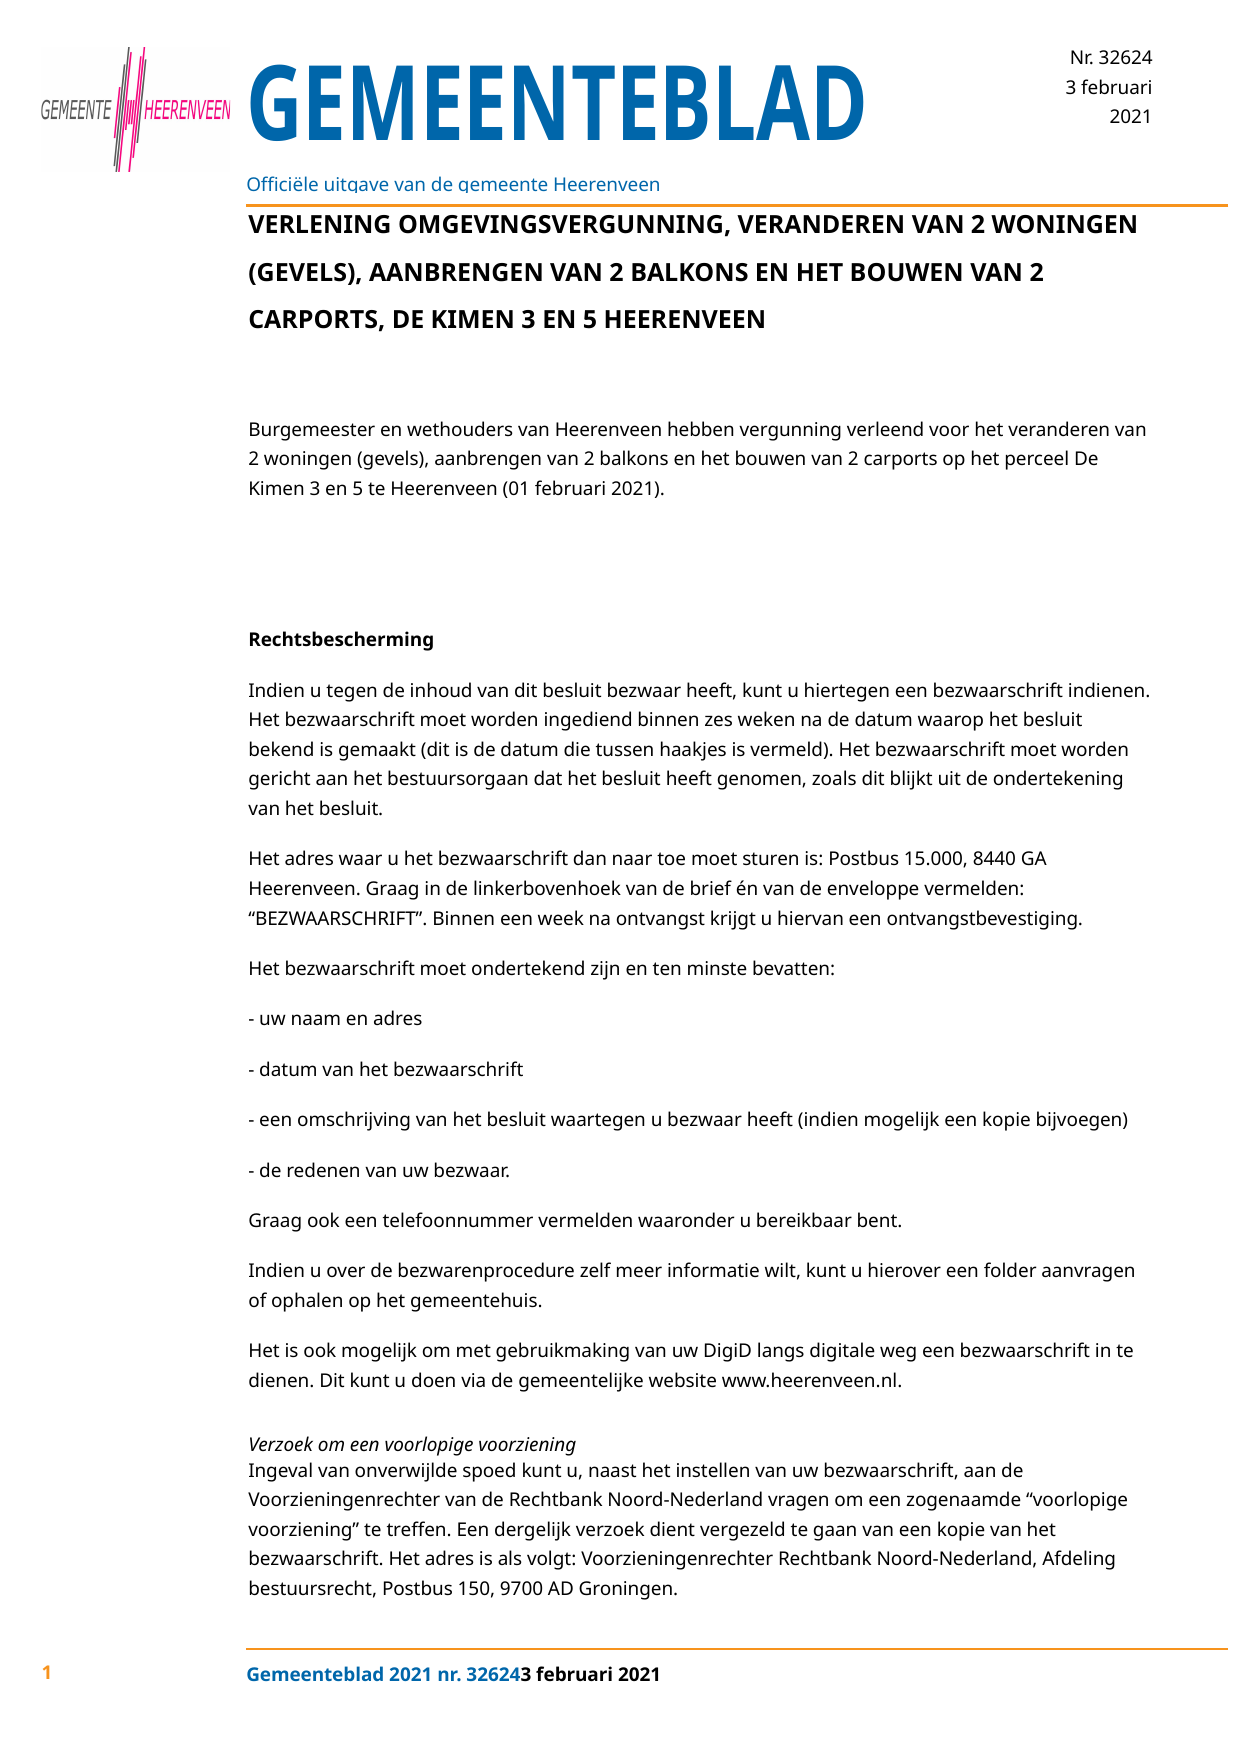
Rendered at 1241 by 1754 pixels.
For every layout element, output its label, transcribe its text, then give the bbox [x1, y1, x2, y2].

text - uw naam en adres [248, 1006, 1152, 1031]
text Het bezwaarschrift moet ondertekend zijn en ten minste bevatten: [248, 955, 1152, 981]
text Ingeval van onverwijlde spoed kunt u, naast het instellen van uw bezwaarschrift, aan de Voorzieningenrechter van de Rechtbank Noord-Nederland vragen om een zogenaamde “voorlopige voorziening” te treffen. Een dergelijk verzoek dient vergezeld te gaan van een kopie van het bezwaarschrift. Het adres is als volgt: Voorzieningenrechter Rechtbank Noord-Nederland, Afdeling bestuursrecht, Postbus 150, 9700 AD Groningen. [248, 1457, 1152, 1601]
text - een omschrijving van het besluit waartegen u bezwaar heeft (indien mogelijk een kopie bijvoegen) [248, 1106, 1152, 1132]
text - de redenen van uw bezwaar. [248, 1157, 1152, 1182]
text Graag ook een telefoonnummer vermelden waaronder u bereikbaar bent. [248, 1207, 1152, 1233]
text Burgemeester en wethouders van Heerenveen hebben vergunning verleend voor het veranderen van 2 woningen (gevels), aanbrengen van 2 balkons en het bouwen van 2 carports op het perceel De Kimen 3 en 5 te Heerenveen (01 februari 2021). [248, 416, 1152, 501]
text VERLENING OMGEVINGSVERGUNNING, VERANDEREN VAN 2 WONINGEN (GEVELS), AANBRENGEN VAN 2 BALKONS EN HET BOUWEN VAN 2 CARPORTS, DE KIMEN 3 EN 5 HEERENVEEN [248, 207, 1152, 336]
text Rechtsbescherming [248, 626, 1152, 652]
text Indien u over de bezwarenprocedure zelf meer informatie wilt, kunt u hierover een folder aanvragen of ophalen op het gemeentehuis. [248, 1258, 1152, 1313]
text Verzoek om een voorlopige voorziening [248, 1431, 1152, 1457]
picture [41, 47, 231, 172]
text Indien u tegen de inhoud van dit besluit bezwaar heeft, kunt u hiertegen een bezwaarschrift indienen. Het bezwaarschrift moet worden ingediend binnen zes weken na de datum waarop het besluit bekend is gemaakt (dit is de datum die tussen haakjes is vermeld). Het bezwaarschrift moet worden gericht aan het bestuursorgaan dat het besluit heeft genomen, zoals dit blijkt uit de ondertekening van het besluit. [248, 677, 1152, 821]
text Het adres waar u het bezwaarschrift dan naar toe moet sturen is: Postbus 15.000, 8440 GA Heerenveen. Graag in de linkerbovenhoek van de brief én van de enveloppe vermelden: “BEZWAARSCHRIFT”. Binnen een week na ontvangst krijgt u hiervan een ontvangstbevestiging. [248, 846, 1152, 930]
text - datum van het bezwaarschrift [248, 1056, 1152, 1082]
text Het is ook mogelijk om met gebruikmaking van uw DigiD langs digitale weg een bezwaarschrift in te dienen. Dit kunt u doen via de gemeentelijke website www.heerenveen.nl. [248, 1338, 1152, 1393]
